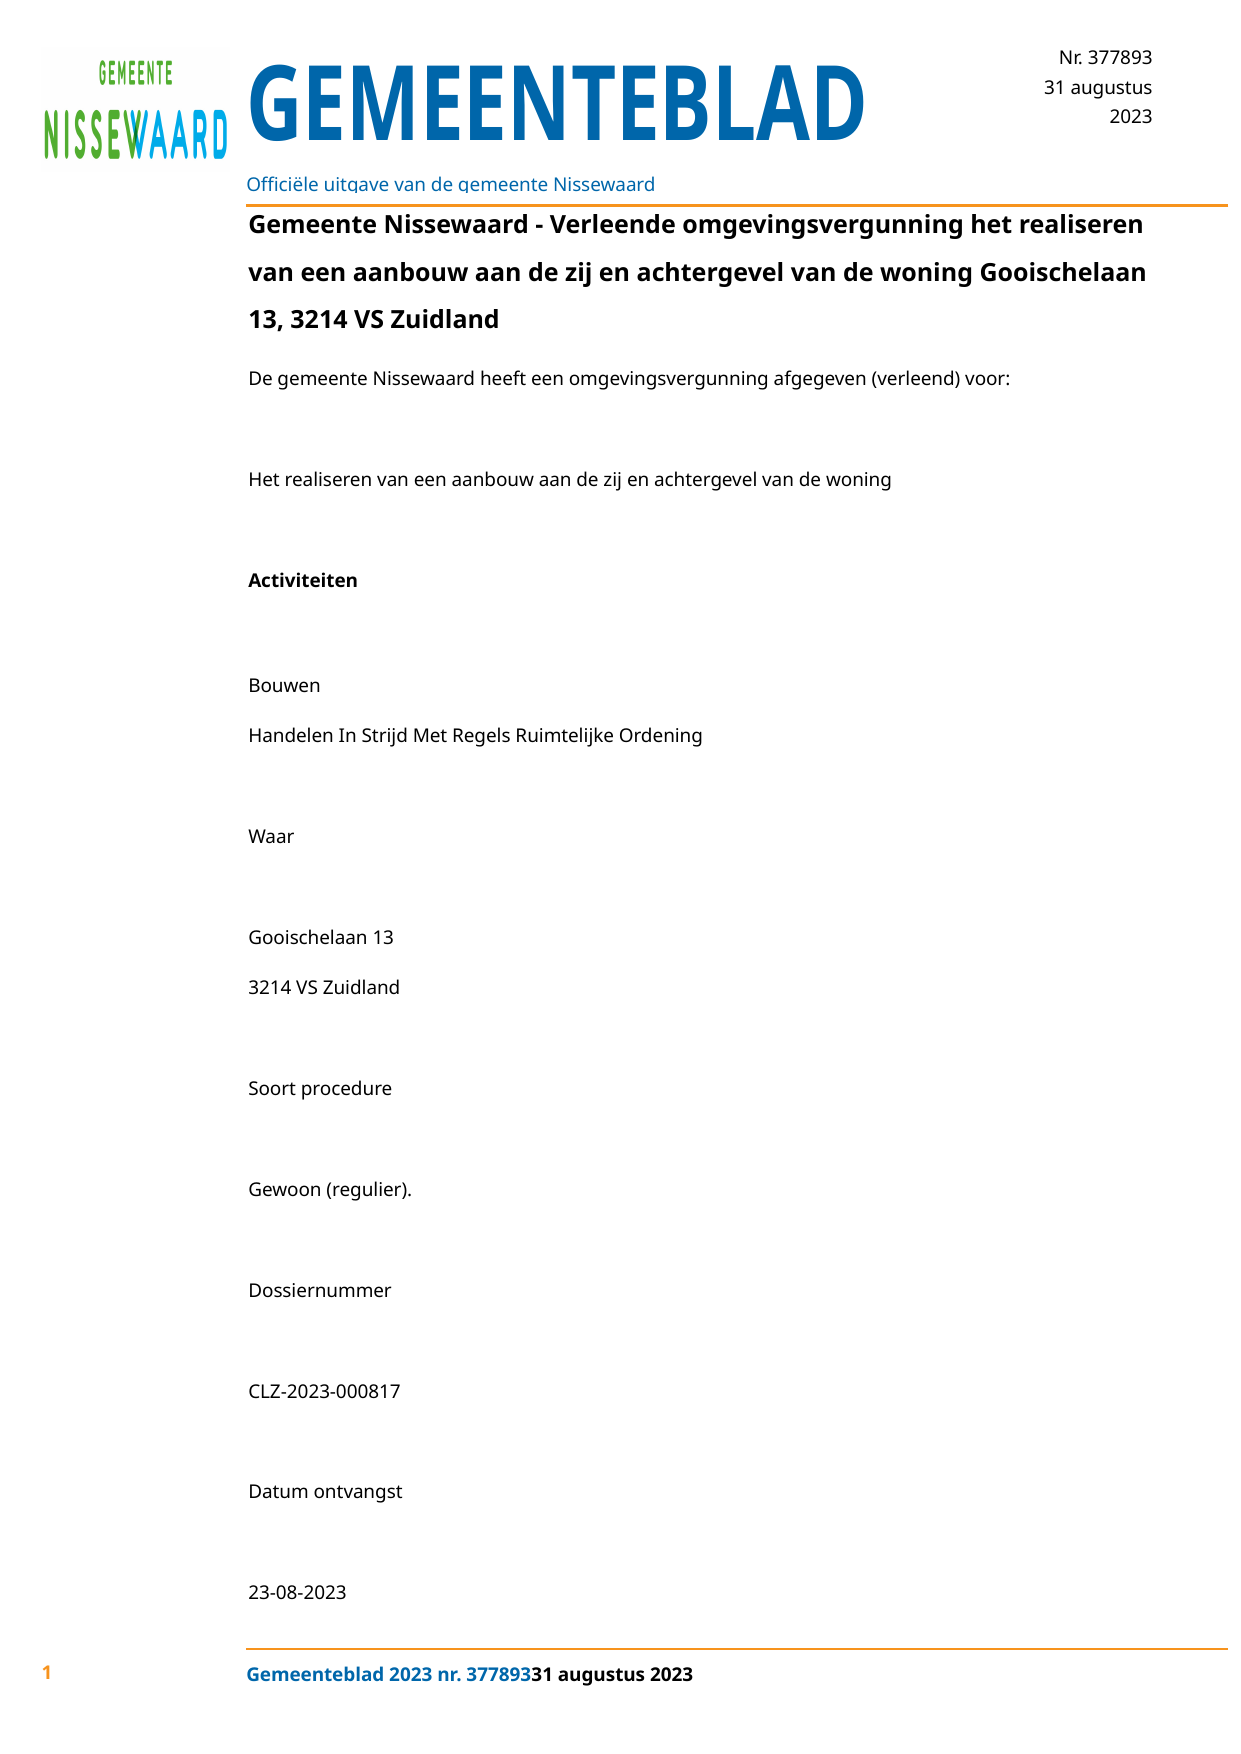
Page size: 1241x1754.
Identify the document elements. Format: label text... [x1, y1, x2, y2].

text Gewoon (regulier). [248, 1176, 1152, 1202]
text Dossiernummer [248, 1277, 1152, 1303]
text Activiteiten [248, 567, 1152, 593]
text 23-08-2023 [248, 1579, 1152, 1605]
picture [41, 47, 231, 172]
text ﻿ [248, 618, 1152, 647]
text De gemeente Nissewaard heeft een omgevingsvergunning afgegeven (verleend) voor: [248, 366, 1152, 391]
text CLZ-2023-000817 [248, 1378, 1152, 1403]
text Handelen In Strijd Met Regels Ruimtelijke Ordening [248, 722, 1152, 748]
text Gemeente Nissewaard - Verleende omgevingsvergunning het realiseren van een aanbouw aan de zij en achtergevel van de woning Gooischelaan 13, 3214 VS Zuidland [248, 207, 1152, 336]
text Het realiseren van een aanbouw aan de zij en achtergevel van de woning [248, 466, 1152, 492]
text 3214 VS Zuidland [248, 974, 1152, 1000]
text Bouwen [248, 672, 1152, 698]
text Waar [248, 823, 1152, 849]
text Gooischelaan 13 [248, 924, 1152, 950]
text Soort procedure [248, 1075, 1152, 1101]
text Datum ontvangst [248, 1479, 1152, 1504]
